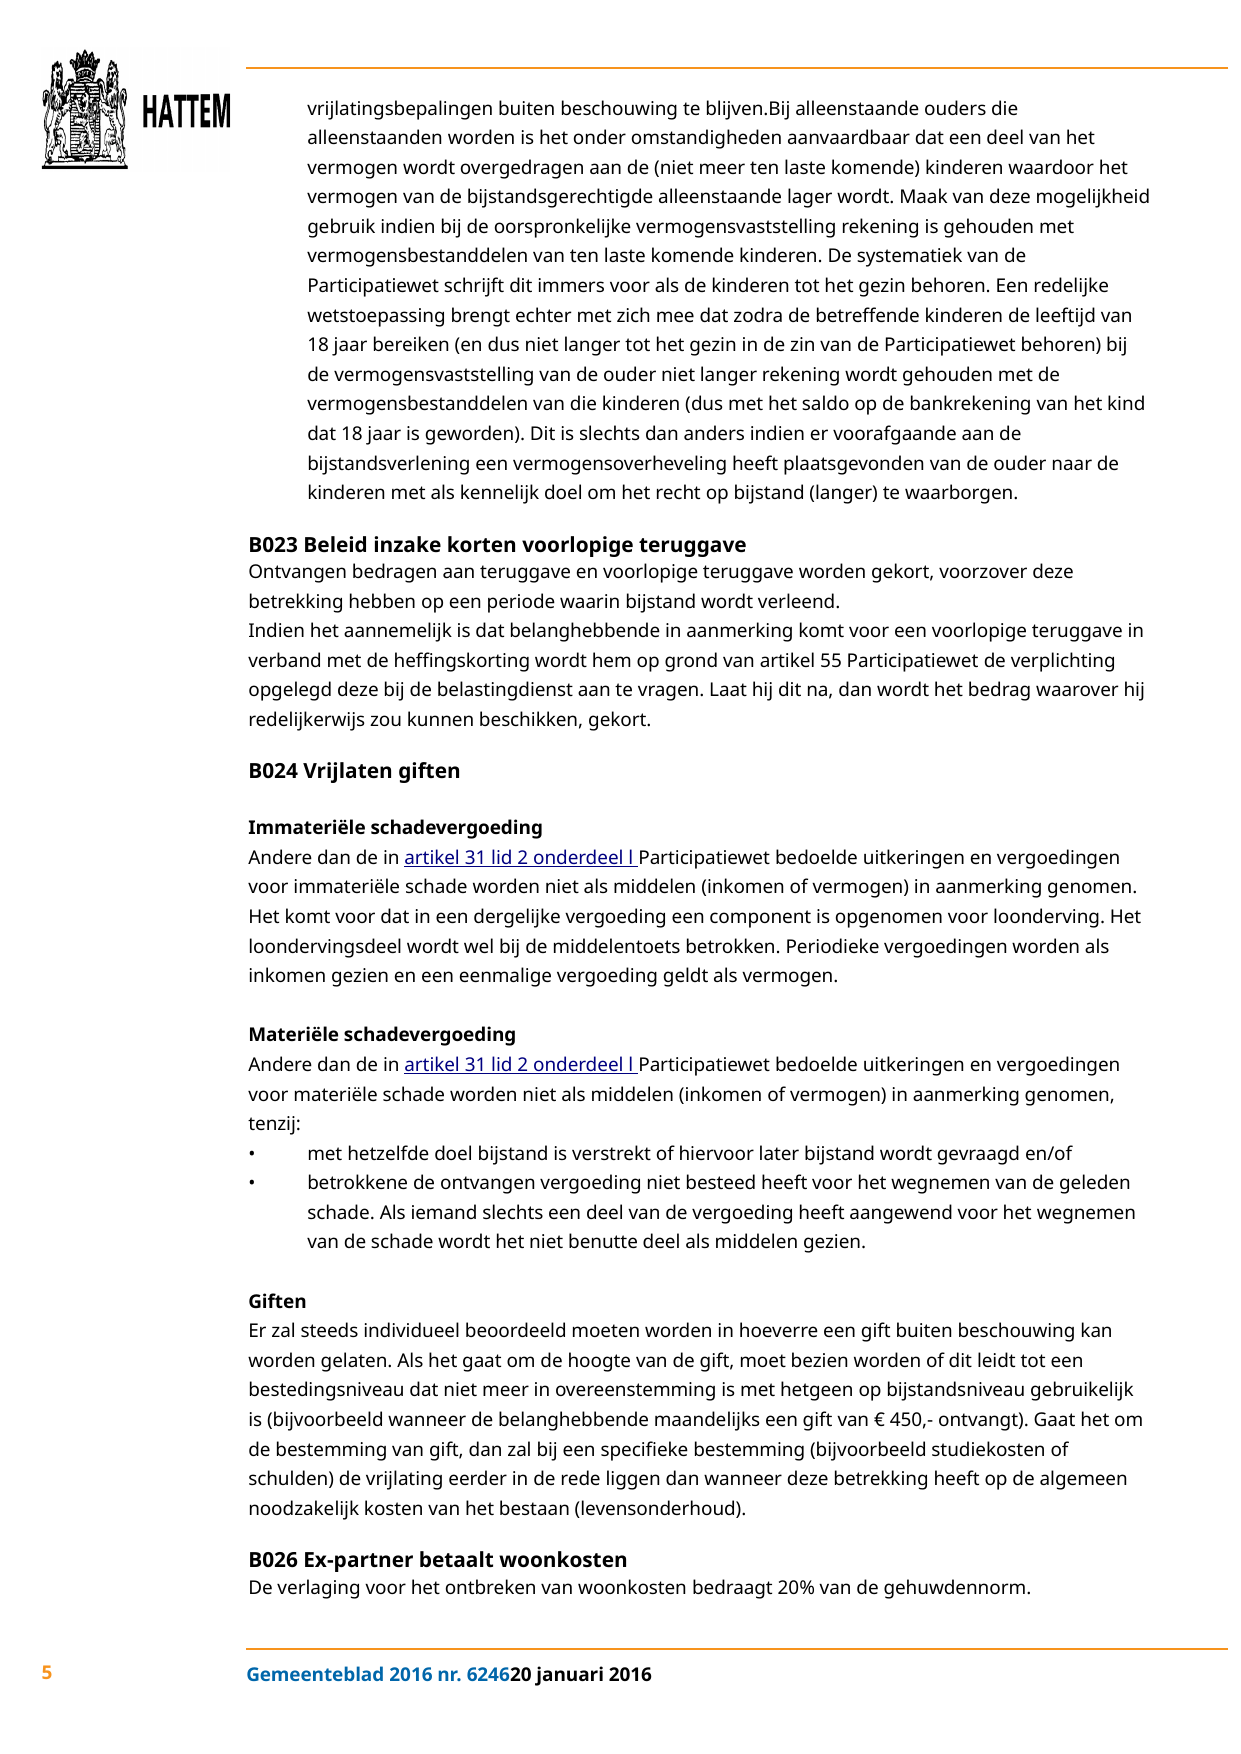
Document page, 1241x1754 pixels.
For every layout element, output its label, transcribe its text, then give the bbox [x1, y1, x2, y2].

text Giften [248, 1288, 1152, 1314]
text B024 Vrijlaten giften [248, 757, 1152, 785]
text Andere dan de in artikel 31 lid 2 onderdeel l Participatiewet bedoelde uitkeringen en vergoedingen voor materiële schade worden niet als middelen (inkomen of vermogen) in aanmerking genomen, tenzij: [248, 1051, 1152, 1136]
text Het komt voor dat in een dergelijke vergoeding een component is opgenomen voor loonderving. Het loondervingsdeel wordt wel bij de middelentoets betrokken. Periodieke vergoedingen worden als inkomen gezien en een eenmalige vergoeding geldt als vermogen. [248, 903, 1152, 988]
text B023 Beleid inzake korten voorlopige teruggave [248, 530, 1152, 558]
text Er zal steeds individueel beoordeeld moeten worden in hoeverre een gift buiten beschouwing kan worden gelaten. Als het gaat om de hoogte van de gift, moet bezien worden of dit leidt tot een bestedingsniveau dat niet meer in overeenstemming is met hetgeen op bijstandsniveau gebruikelijk is (bijvoorbeeld wanneer de belanghebbende maandelijks een gift van € 450,- ontvangt). Gaat het om de bestemming van gift, dan zal bij een specifieke bestemming (bijvoorbeeld studiekosten of schulden) de vrijlating eerder in de rede liggen dan wanneer deze betrekking heeft op de algemeen noodzakelijk kosten van het bestaan (levensonderhoud). [248, 1317, 1152, 1521]
text B026 Ex-partner betaalt woonkosten [248, 1545, 1152, 1574]
text Immateriële schadevergoeding [248, 814, 1152, 840]
picture [41, 47, 231, 172]
list betrokkene de ontvangen vergoeding niet besteed heeft voor het wegnemen van de geleden schade. Als iemand slechts een deel van de vergoeding heeft aangewend voor het wegnemen van de schade wordt het niet benutte deel als middelen gezien. [248, 1169, 1152, 1254]
text Indien het aannemelijk is dat belanghebbende in aanmerking komt voor een voorlopige teruggave in verband met de heffingskorting wordt hem op grond van artikel 55 Participatiewet de verplichting opgelegd deze bij de belastingdienst aan te vragen. Laat hij dit na, dan wordt het bedrag waarover hij redelijkerwijs zou kunnen beschikken, gekort. [248, 617, 1152, 732]
text Materiële schadevergoeding [248, 1022, 1152, 1047]
text Ontvangen bedragen aan teruggave en voorlopige teruggave worden gekort, voorzover deze betrekking hebben op een periode waarin bijstand wordt verleend. [248, 558, 1152, 613]
text De verlaging voor het ontbreken van woonkosten bedraagt 20% van de gehuwdennorm. [248, 1574, 1152, 1599]
text Andere dan de in artikel 31 lid 2 onderdeel l Participatiewet bedoelde uitkeringen en vergoedingen voor immateriële schade worden niet als middelen (inkomen of vermogen) in aanmerking genomen. [248, 844, 1152, 899]
list vrijlatingsbepalingen buiten beschouwing te blijven.Bij alleenstaande ouders die alleenstaanden worden is het onder omstandigheden aanvaardbaar dat een deel van het vermogen wordt overgedragen aan de (niet meer ten laste komende) kinderen waardoor het vermogen van de bijstandsgerechtigde alleenstaande lager wordt. Maak van deze mogelijkheid gebruik indien bij de oorspronkelijke vermogensvaststelling rekening is gehouden met vermogensbestanddelen van ten laste komende kinderen. De systematiek van de Participatiewet schrijft dit immers voor als de kinderen tot het gezin behoren. Een redelijke wetstoepassing brengt echter met zich mee dat zodra de betreffende kinderen de leeftijd van 18 jaar bereiken (en dus niet langer tot het gezin in de zin van de Participatiewet behoren) bij de vermogensvaststelling van de ouder niet langer rekening wordt gehouden met de vermogensbestanddelen van die kinderen (dus met het saldo op de bankrekening van het kind dat 18 jaar is geworden). Dit is slechts dan anders indien er voorafgaande aan de bijstandsverlening een vermogensoverheveling heeft plaatsgevonden van de ouder naar de kinderen met als kennelijk doel om het recht op bijstand (langer) te waarborgen. [248, 95, 1152, 505]
list met hetzelfde doel bijstand is verstrekt of hiervoor later bijstand wordt gevraagd en/of [248, 1140, 1152, 1166]
